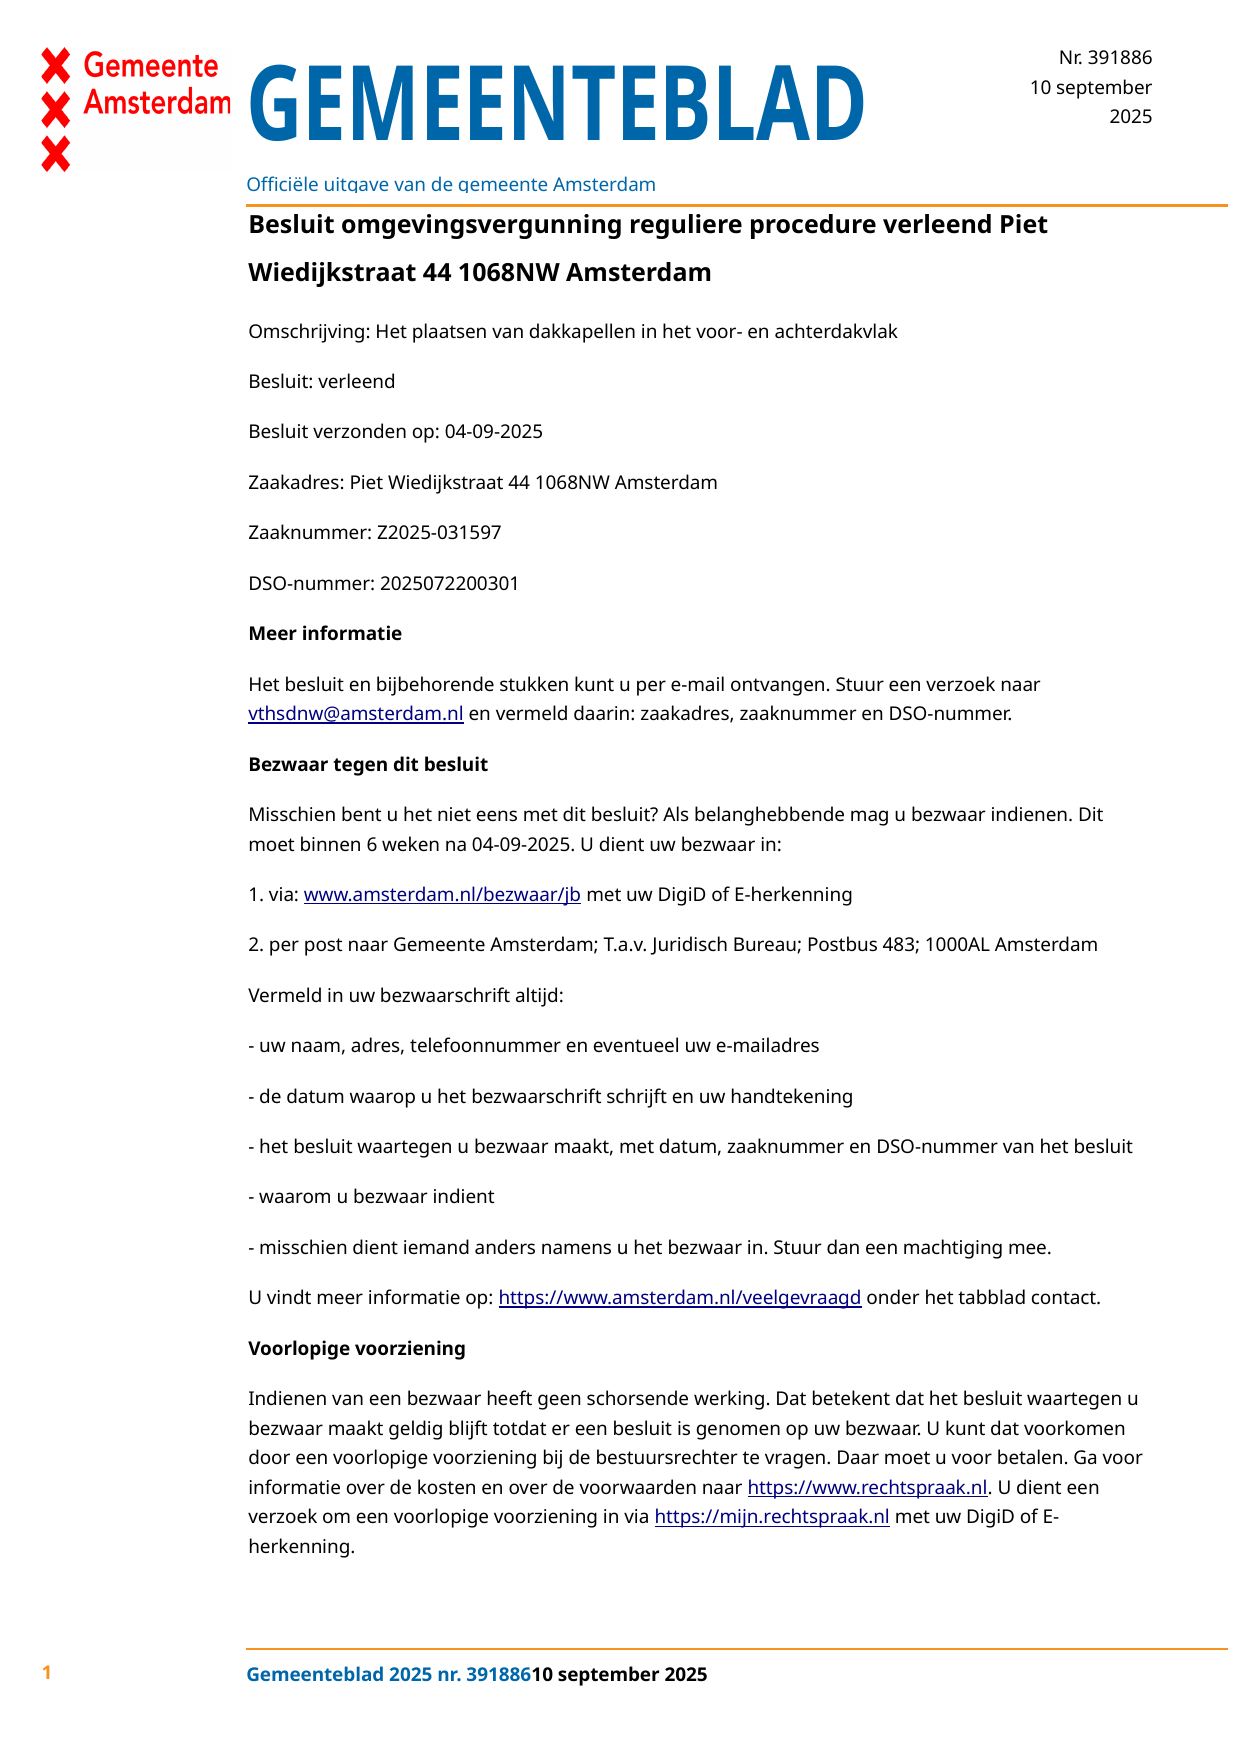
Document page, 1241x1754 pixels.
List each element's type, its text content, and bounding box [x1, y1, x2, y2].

text 2. per post naar Gemeente Amsterdam; T.a.v. Juridisch Bureau; Postbus 483; 1000AL Amsterdam [248, 932, 1152, 957]
text Indienen van een bezwaar heeft geen schorsende werking. Dat betekent dat het besluit waartegen u bezwaar maakt geldig blijft totdat er een besluit is genomen op uw bezwaar. U kunt dat voorkomen door een voorlopige voorziening bij de bestuursrechter te vragen. Daar moet u voor betalen. Ga voor informatie over de kosten en over de voorwaarden naar https://www.rechtspraak.nl. U dient een verzoek om een voorlopige voorziening in via https://mijn.rechtspraak.nl met uw DigiD of E-herkenning. [248, 1385, 1152, 1559]
text Omschrijving: Het plaatsen van dakkapellen in het voor- en achterdakvlak [248, 318, 1152, 344]
text - uw naam, adres, telefoonnummer en eventueel uw e-mailadres [248, 1032, 1152, 1058]
text DSO-nummer: 2025072200301 [248, 570, 1152, 596]
text - misschien dient iemand anders namens u het bezwaar in. Stuur dan een machtiging mee. [248, 1234, 1152, 1260]
text Meer informatie [248, 620, 1152, 646]
text - de datum waarop u het bezwaarschrift schrijft en uw handtekening [248, 1083, 1152, 1109]
text U vindt meer informatie op: https://www.amsterdam.nl/veelgevraagd onder het tabblad contact. [248, 1284, 1152, 1310]
text Misschien bent u het niet eens met dit besluit? Als belanghebbende mag u bezwaar indienen. Dit moet binnen 6 weken na 04-09-2025. U dient uw bezwaar in: [248, 801, 1152, 857]
text - waarom u bezwaar indient [248, 1184, 1152, 1209]
text Besluit omgevingsvergunning reguliere procedure verleend Piet Wiedijkstraat 44 1068NW Amsterdam [248, 207, 1152, 288]
text Zaakadres: Piet Wiedijkstraat 44 1068NW Amsterdam [248, 469, 1152, 495]
text 1. via: www.amsterdam.nl/bezwaar/jb met uw DigiD of E-herkenning [248, 881, 1152, 907]
text Bezwaar tegen dit besluit [248, 751, 1152, 777]
text Voorlopige voorziening [248, 1335, 1152, 1361]
text Besluit verzonden op: 04-09-2025 [248, 419, 1152, 444]
text Zaaknummer: Z2025-031597 [248, 519, 1152, 545]
text Het besluit en bijbehorende stukken kunt u per e-mail ontvangen. Stuur een verzoek naar vthsdnw@amsterdam.nl en vermeld daarin: zaakadres, zaaknummer en DSO-nummer. [248, 671, 1152, 726]
text Vermeld in uw bezwaarschrift altijd: [248, 982, 1152, 1008]
picture [41, 47, 231, 172]
text Besluit: verleend [248, 368, 1152, 394]
text - het besluit waartegen u bezwaar maakt, met datum, zaaknummer en DSO-nummer van het besluit [248, 1133, 1152, 1159]
